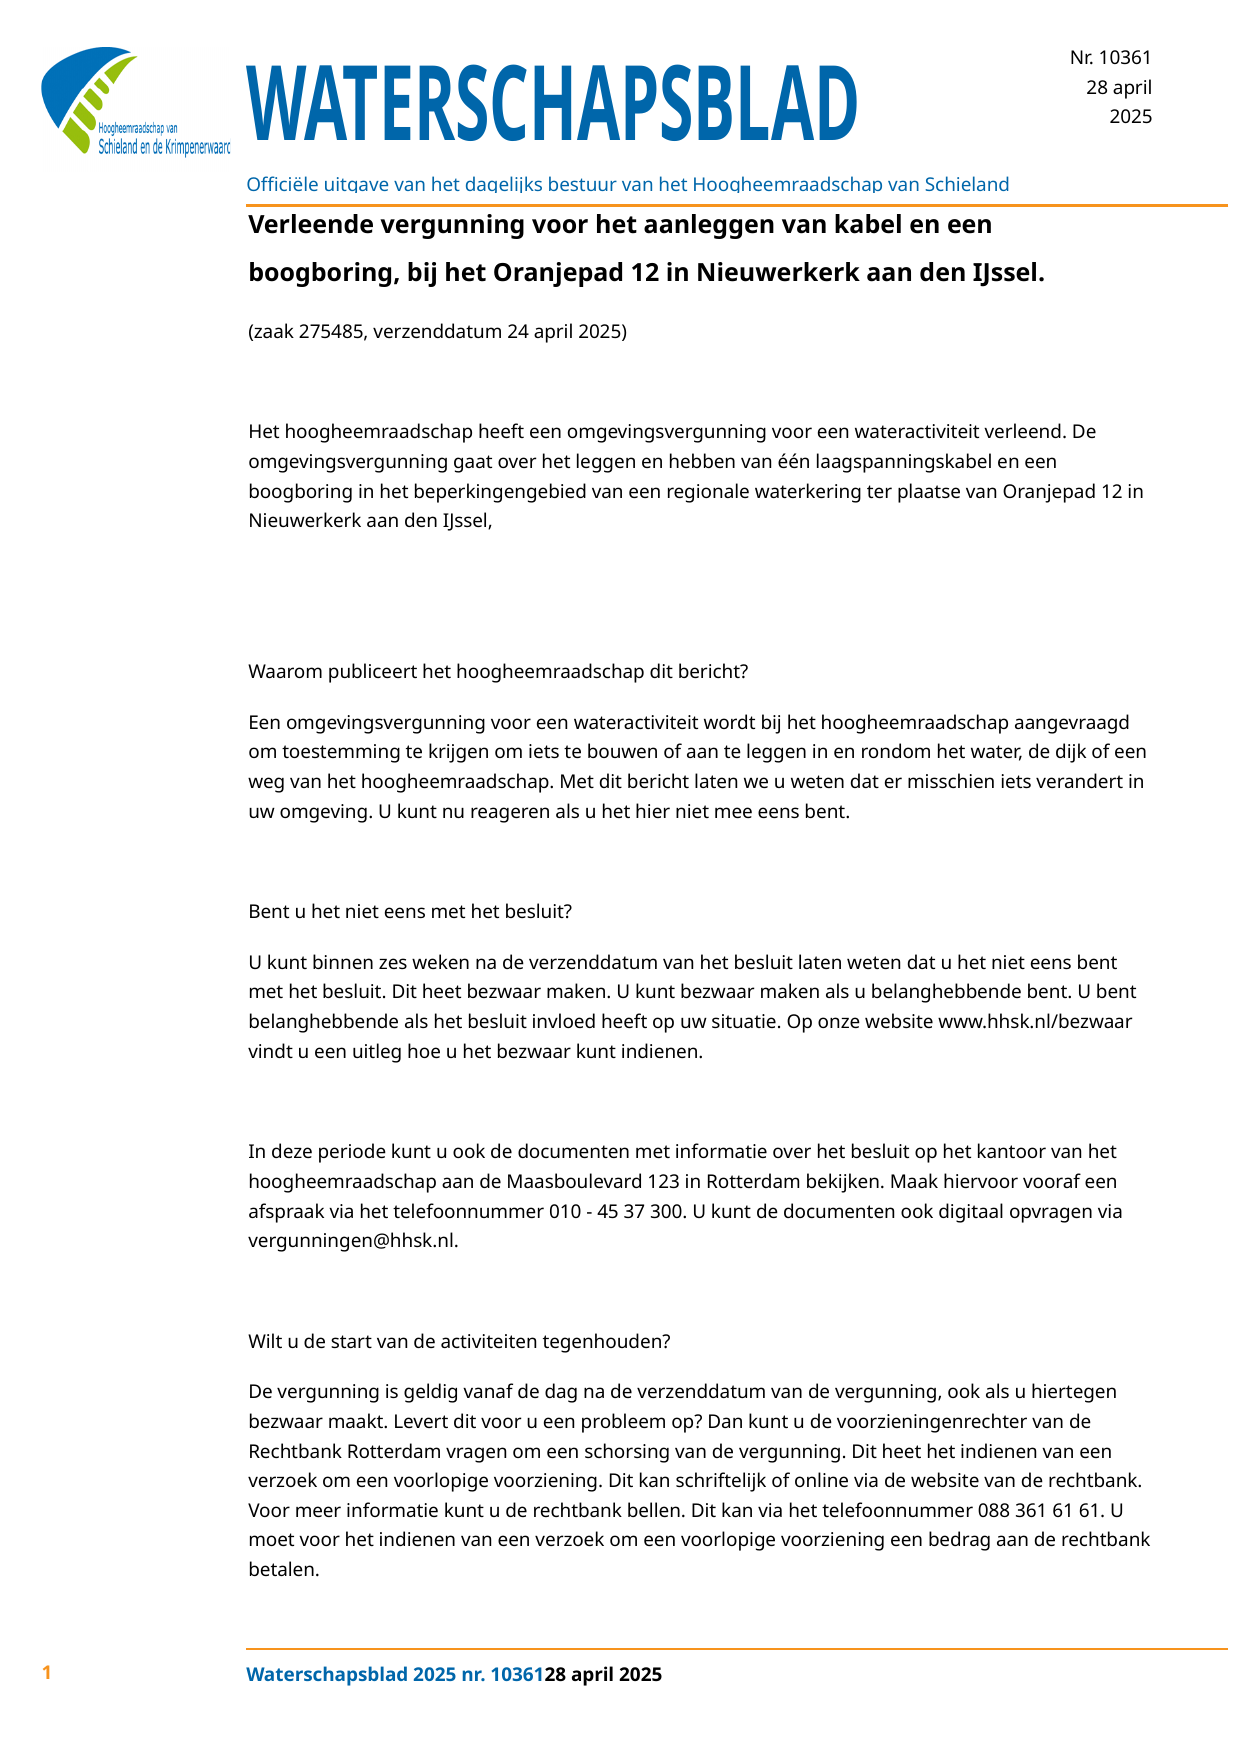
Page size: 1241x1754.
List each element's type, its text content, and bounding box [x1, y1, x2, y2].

text Verleende vergunning voor het aanleggen van kabel en een boogboring, bij het Oranjepad 12 in Nieuwerkerk aan den IJssel. [248, 207, 1152, 288]
text (zaak 275485, verzenddatum 24 april 2025) [248, 318, 1152, 344]
text Waarom publiceert het hoogheemraadschap dit bericht? [248, 659, 1152, 684]
text Wilt u de start van de activiteiten tegenhouden? [248, 1328, 1152, 1354]
text Bent u het niet eens met het besluit? [248, 899, 1152, 924]
text Het hoogheemraadschap heeft een omgevingsvergunning voor een wateractiviteit verleend. De omgevingsvergunning gaat over het leggen en hebben van één laagspanningskabel en een boogboring in het beperkingengebied van een regionale waterkering ter plaatse van Oranjepad 12 in Nieuwerkerk aan den IJssel, [248, 419, 1152, 533]
text Een omgevingsvergunning voor een wateractiviteit wordt bij het hoogheemraadschap aangevraagd om toestemming te krijgen om iets te bouwen of aan te leggen in en rondom het water, de dijk of een weg van het hoogheemraadschap. Met dit bericht laten we u weten dat er misschien iets verandert in uw omgeving. U kunt nu reageren als u het hier niet mee eens bent. [248, 709, 1152, 824]
text De vergunning is geldig vanaf de dag na de verzenddatum van de vergunning, ook als u hiertegen bezwaar maakt. Levert dit voor u een probleem op? Dan kunt u de voorzieningenrechter van de Rechtbank Rotterdam vragen om een schorsing van de vergunning. Dit heet het indienen van een verzoek om een voorlopige voorziening. Dit kan schriftelijk of online via de website van de rechtbank. Voor meer informatie kunt u de rechtbank bellen. Dit kan via het telefoonnummer 088 361 61 61. U moet voor het indienen van een verzoek om een voorlopige voorziening een bedrag aan de rechtbank betalen. [248, 1379, 1152, 1582]
picture [41, 47, 231, 172]
text In deze periode kunt u ook de documenten met informatie over het besluit op het kantoor van het hoogheemraadschap aan de Maasboulevard 123 in Rotterdam bekijken. Maak hiervoor vooraf een afspraak via het telefoonnummer 010 - 45 37 300. U kunt de documenten ook digitaal opvragen via vergunningen@hhsk.nl. [248, 1139, 1152, 1253]
text U kunt binnen zes weken na de verzenddatum van het besluit laten weten dat u het niet eens bent met het besluit. Dit heet bezwaar maken. U kunt bezwaar maken als u belanghebbende bent. U bent belanghebbende als het besluit invloed heeft op uw situatie. Op onze website www.hhsk.nl/bezwaar vindt u een uitleg hoe u het bezwaar kunt indienen. [248, 949, 1152, 1064]
